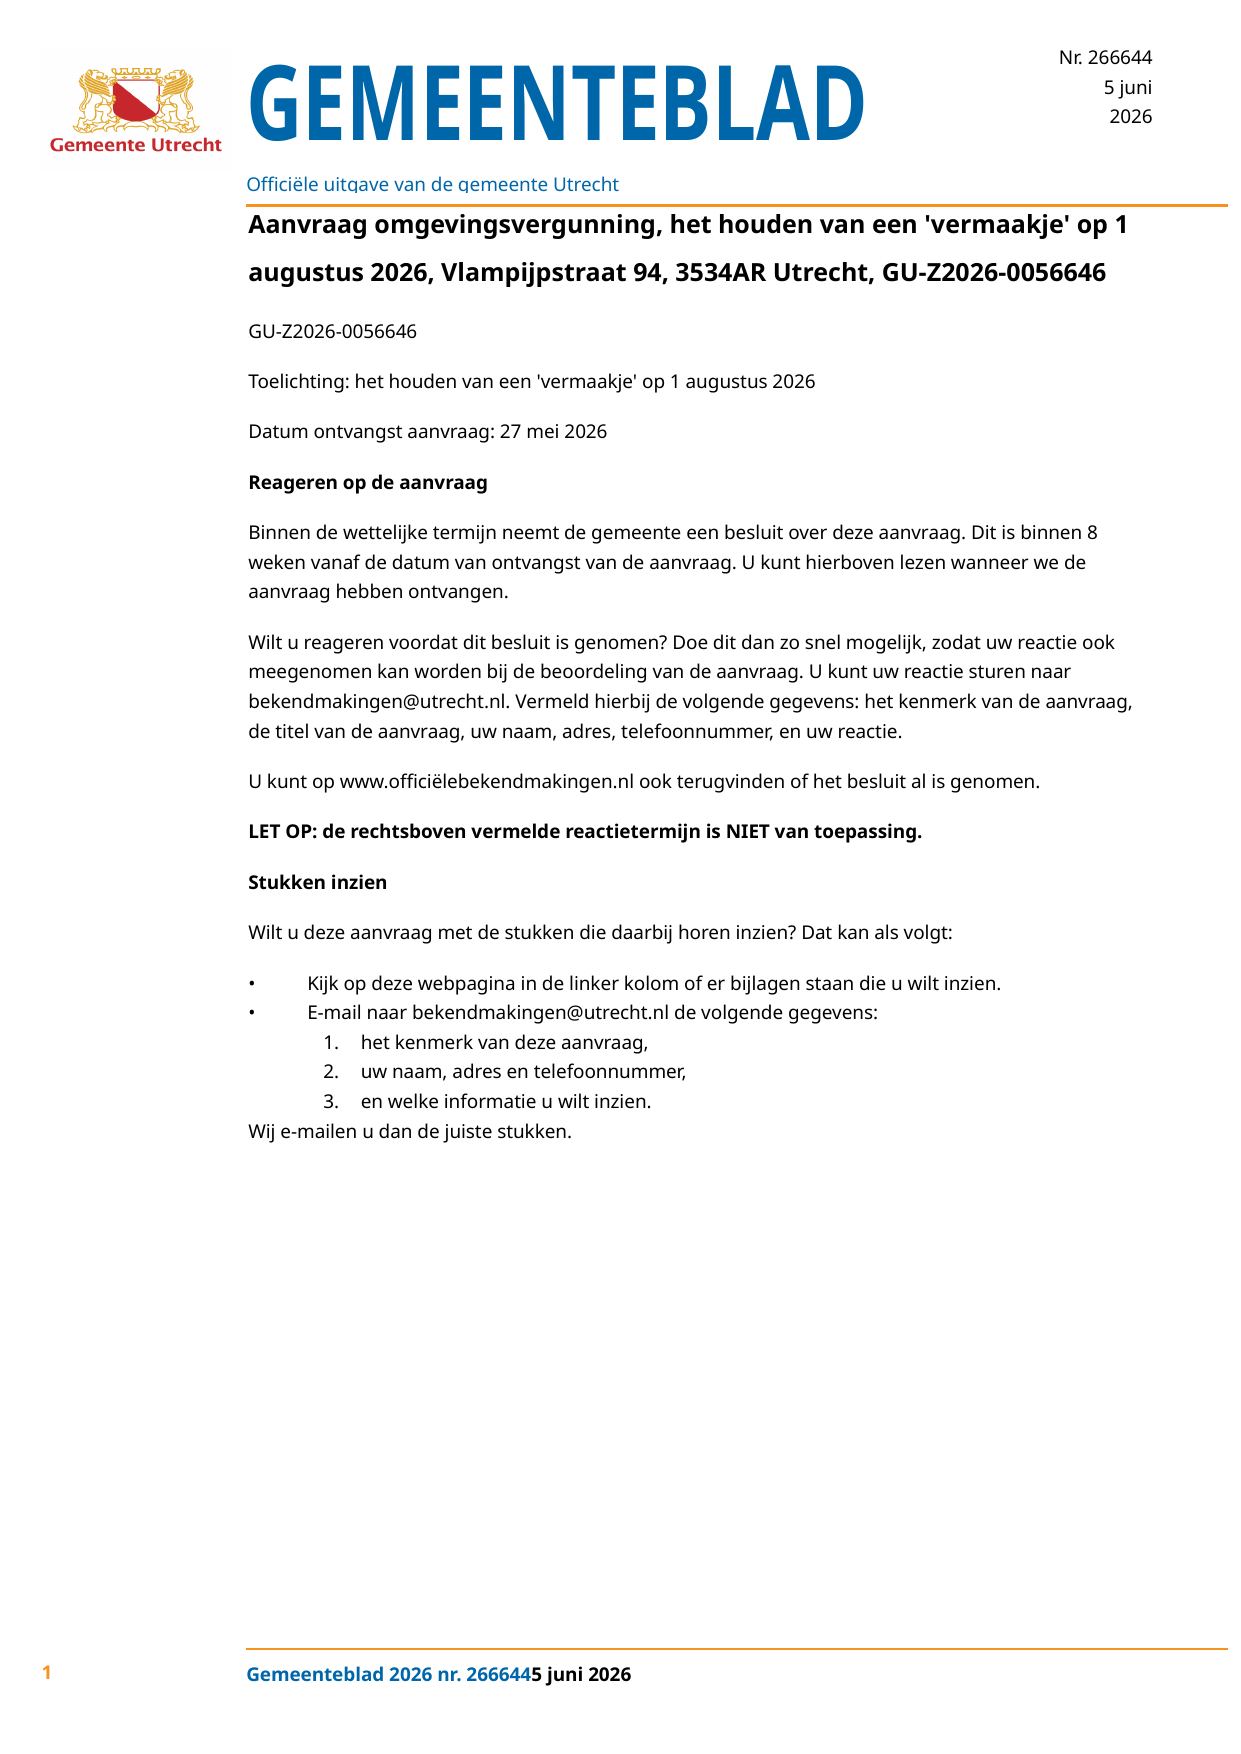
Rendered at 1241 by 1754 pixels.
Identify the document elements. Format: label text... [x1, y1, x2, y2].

text Reageren op de aanvraag [248, 469, 1152, 495]
list en welke informatie u wilt inzien. [323, 1088, 1152, 1114]
text LET OP: de rechtsboven vermelde reactietermijn is NIET van toepassing. [248, 819, 1152, 844]
list uw naam, adres en telefoonnummer, [323, 1059, 1152, 1084]
text GU-Z2026-0056646 [248, 318, 1152, 344]
text U kunt op www.officiëlebekendmakingen.nl ook terugvinden of het besluit al is genomen. [248, 768, 1152, 794]
picture [41, 47, 231, 172]
list Kijk op deze webpagina in de linker kolom of er bijlagen staan die u wilt inzien. [248, 970, 1152, 996]
text Aanvraag omgevingsvergunning, het houden van een 'vermaakje' op 1 augustus 2026, Vlampijpstraat 94, 3534AR Utrecht, GU-Z2026-0056646 [248, 207, 1152, 288]
text Toelichting: het houden van een 'vermaakje' op 1 augustus 2026 [248, 368, 1152, 394]
list E-mail naar bekendmakingen@utrecht.nl de volgende gegevens: [248, 999, 1152, 1025]
text Wij e-mailen u dan de juiste stukken. [248, 1118, 1152, 1144]
text Wilt u reageren voordat dit besluit is genomen? Doe dit dan zo snel mogelijk, zodat uw reactie ook meegenomen kan worden bij de beoordeling van de aanvraag. U kunt uw reactie sturen naar bekendmakingen@utrecht.nl. Vermeld hierbij de volgende gegevens: het kenmerk van de aanvraag, de titel van de aanvraag, uw naam, adres, telefoonnummer, en uw reactie. [248, 629, 1152, 744]
text Datum ontvangst aanvraag: 27 mei 2026 [248, 419, 1152, 444]
text Stukken inzien [248, 869, 1152, 895]
list het kenmerk van deze aanvraag, [323, 1029, 1152, 1055]
text Wilt u deze aanvraag met de stukken die daarbij horen inzien? Dat kan als volgt: [248, 919, 1152, 945]
text Binnen de wettelijke termijn neemt de gemeente een besluit over deze aanvraag. Dit is binnen 8 weken vanaf de datum van ontvangst van de aanvraag. U kunt hierboven lezen wanneer we de aanvraag hebben ontvangen. [248, 519, 1152, 604]
